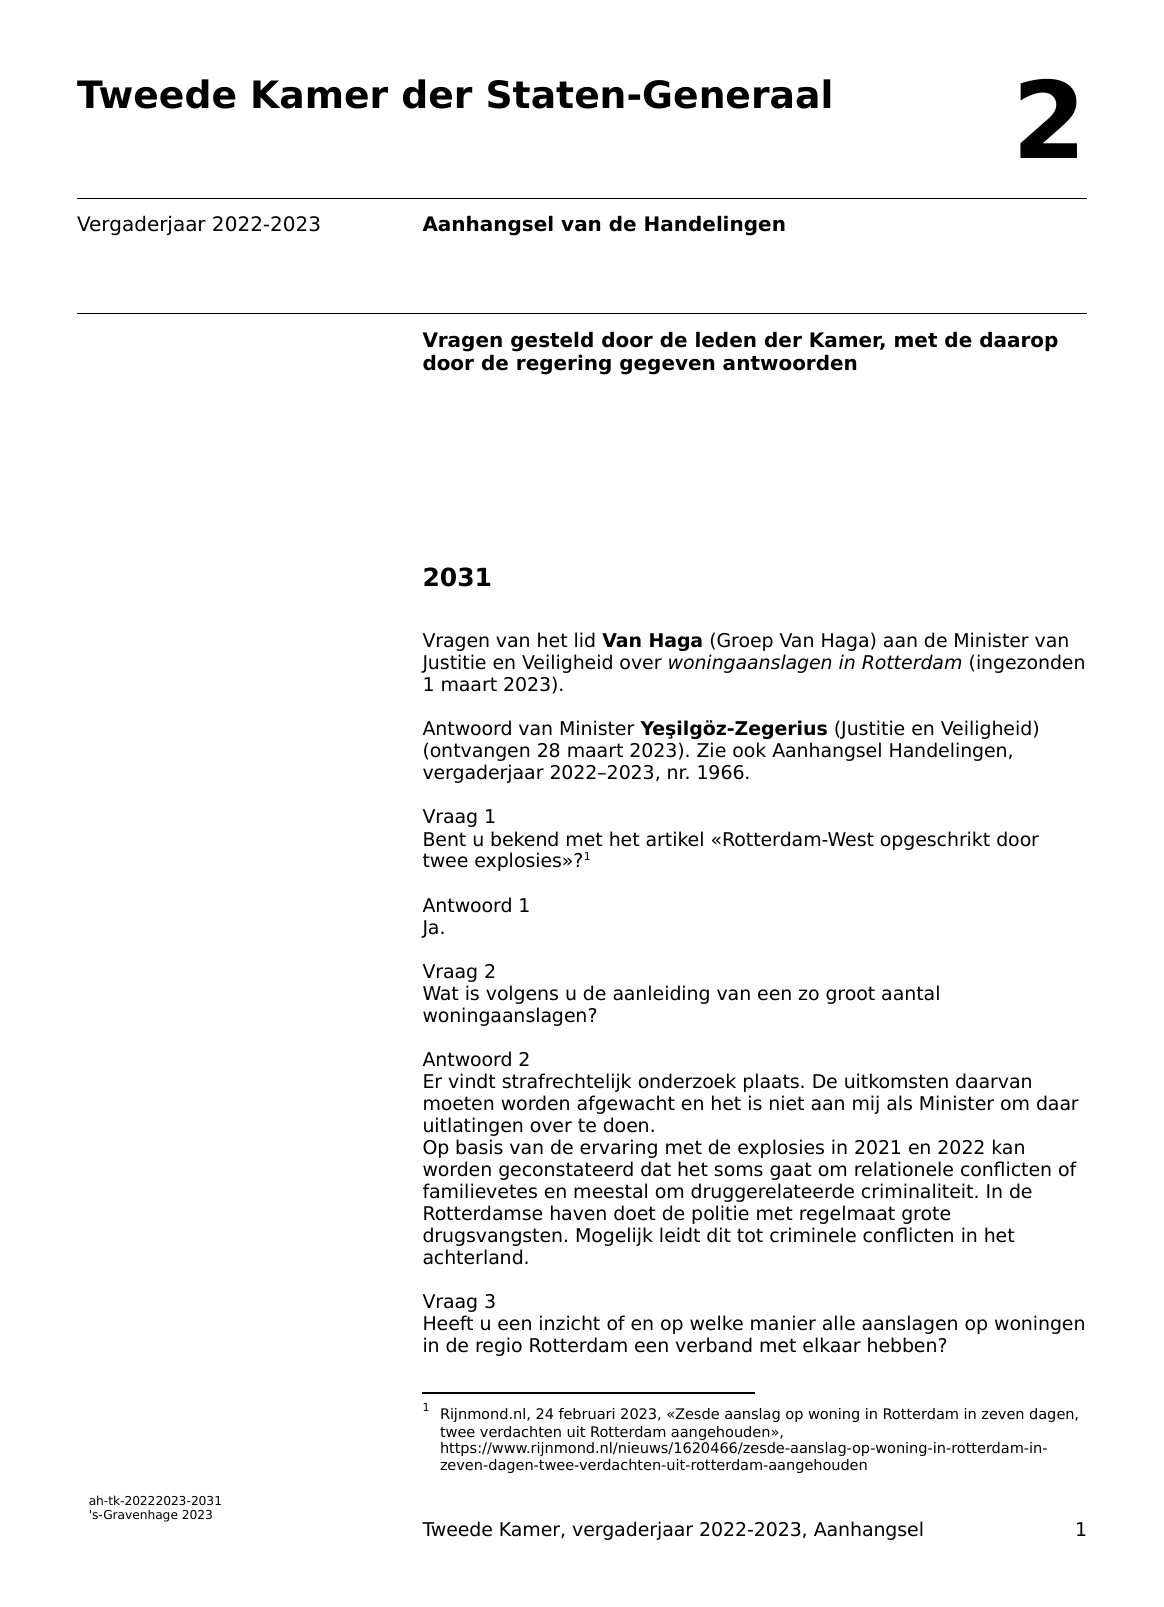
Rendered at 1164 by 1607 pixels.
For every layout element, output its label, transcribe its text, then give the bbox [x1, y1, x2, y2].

text Bent u bekend met het artikel «Rotterdam-West opgeschrikt door twee explosies»? [422, 828, 1087, 872]
text Antwoord 1 [422, 894, 1087, 917]
text Heeft u een inzicht of en op welke manier alle aanslagen op woningen in de regio Rotterdam een verband met elkaar hebben? [422, 1313, 1087, 1357]
text Vraag 2 [422, 961, 1087, 983]
text Op basis van de ervaring met de explosies in 2021 en 2022 kan worden geconstateerd dat het soms gaat om relationele conflicten of familievetes en meestal om druggerelateerde criminaliteit. In de Rotterdamse haven doet de politie met regelmaat grote drugsvangsten. Mogelijk leidt dit tot criminele conflicten in het achterland. [422, 1137, 1087, 1269]
text Ja. [422, 917, 1087, 938]
text Er vindt strafrechtelijk onderzoek plaats. De uitkomsten daarvan moeten worden afgewacht en het is niet aan mij als Minister om daar uitlatingen over te doen. [422, 1071, 1087, 1137]
text Vragen van het lid Van Haga (Groep Van Haga) aan de Minister van Justitie en Veiligheid over woningaanslagen in Rotterdam (ingezonden 1 maart 2023). [422, 630, 1087, 696]
text Antwoord van Minister Yeşilgöz-Zegerius (Justitie en Veiligheid) (ontvangen 28 maart 2023). Zie ook Aanhangsel Handelingen, vergaderjaar 2022–2023, nr. 1966. [422, 718, 1087, 784]
text Vraag 3 [422, 1291, 1087, 1313]
table_cell Aanhangsel van de Handelingen [422, 199, 1087, 313]
table_cell [77, 314, 422, 375]
table_cell Vragen gesteld door de leden der Kamer, met de daarop door de regering gegeven antwoorden [422, 314, 1087, 375]
text Rijnmond.nl, 24 februari 2023, «Zesde aanslag op woning in Rotterdam in zeven dagen, twee verdachten uit Rotterdam aangehouden», https://www.rijnmond.nl/nieuws/1620466/zesde-aanslag-op-woning-in-rotterdam-in-zeven-dagen-twee-verdachten-uit-rotterdam-aangehouden [422, 1402, 1087, 1474]
text ah-tk-20222023-2031 [88, 1494, 323, 1508]
table_header 2 [886, 59, 1087, 198]
text 's-Gravenhage 2023 [88, 1508, 323, 1522]
text Antwoord 2 [422, 1049, 1087, 1071]
text Wat is volgens u de aanleiding van een zo groot aantal woningaanslagen? [422, 983, 1087, 1027]
table_header Tweede Kamer der Staten-Generaal [77, 59, 886, 198]
table_cell Vergaderjaar 2022-2023 [77, 199, 422, 313]
text 2031 [422, 563, 1087, 592]
text Vraag 1 [422, 806, 1087, 828]
